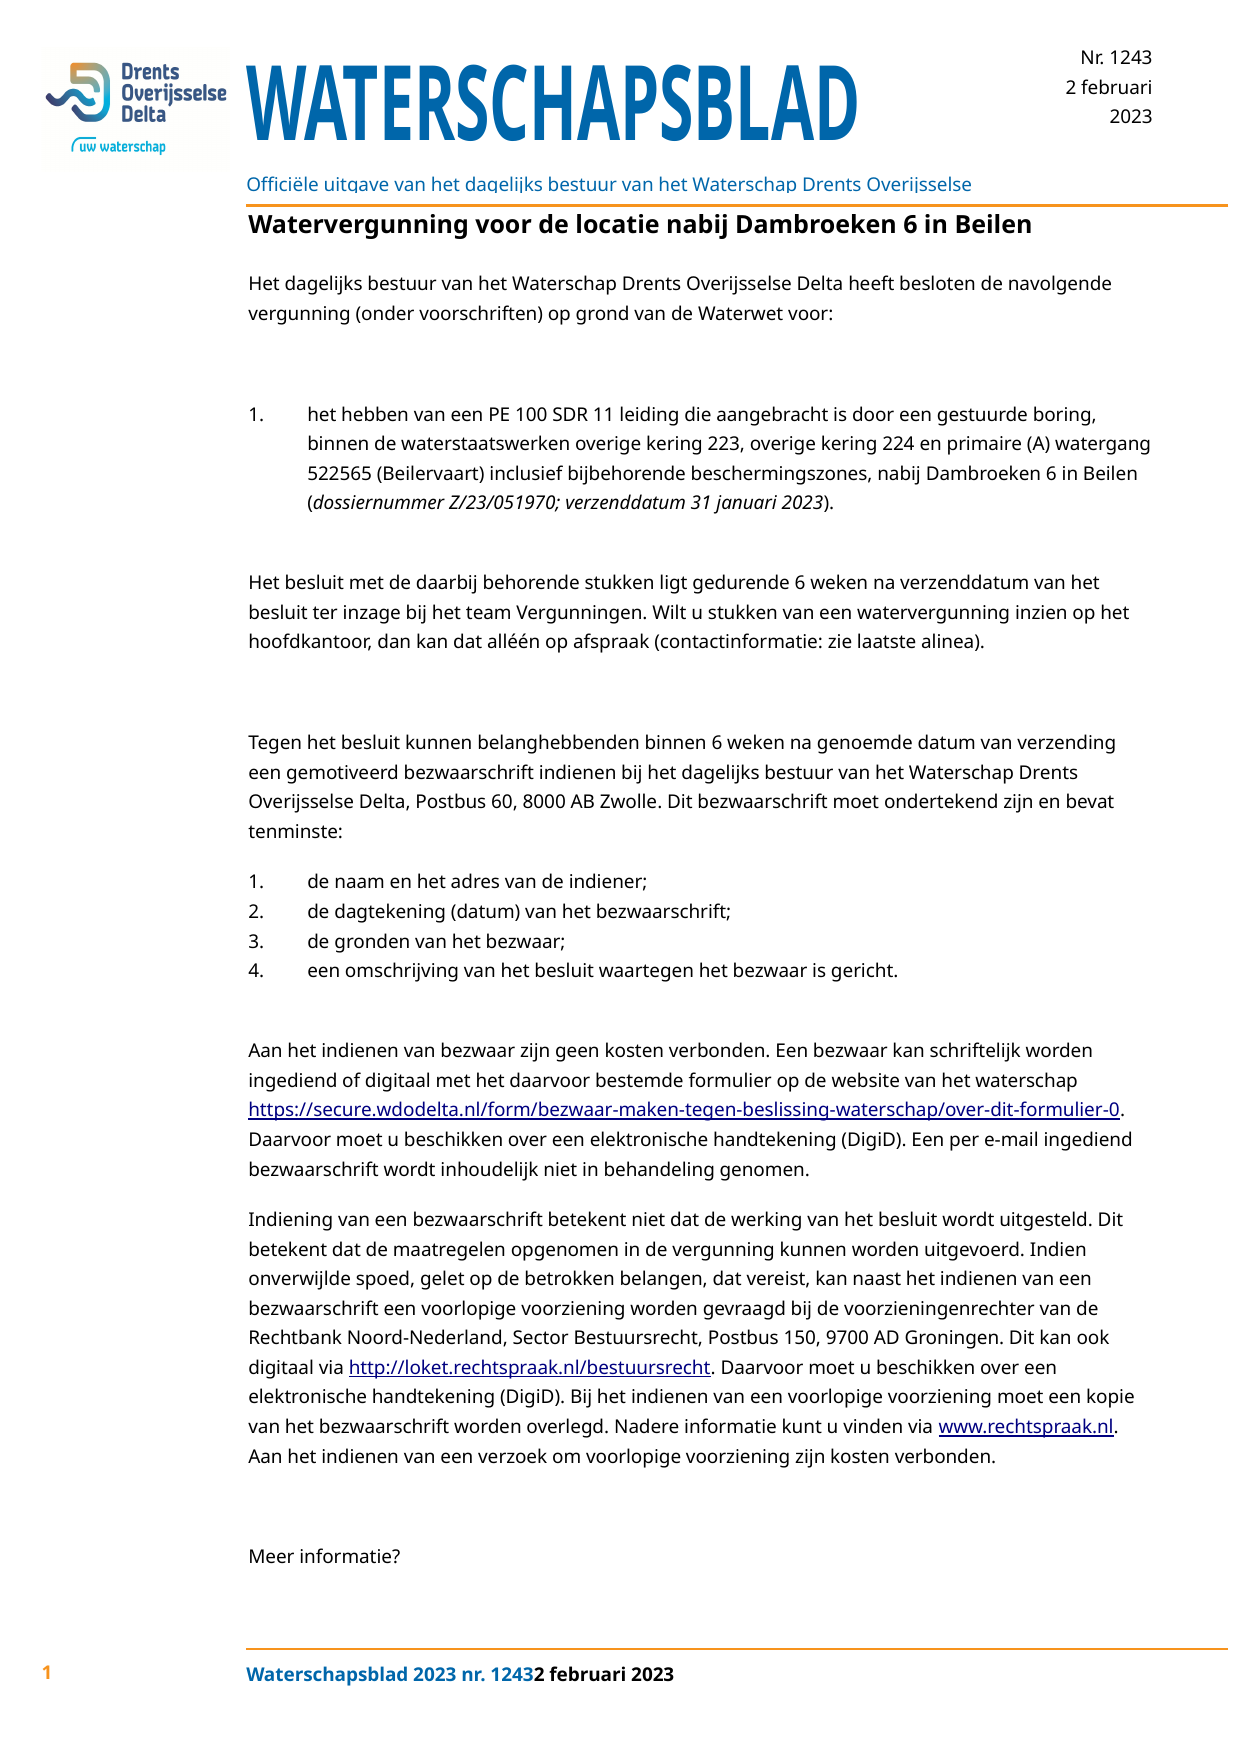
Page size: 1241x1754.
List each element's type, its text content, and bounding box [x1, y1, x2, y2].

list de gronden van het bezwaar; [248, 928, 1152, 953]
text Indiening van een bezwaarschrift betekent niet dat de werking van het besluit wordt uitgesteld. Dit betekent dat de maatregelen opgenomen in de vergunning kunnen worden uitgevoerd. Indien onverwijlde spoed, gelet op de betrokken belangen, dat vereist, kan naast het indienen van een bezwaarschrift een voorlopige voorziening worden gevraagd bij de voorzieningenrechter van de Rechtbank Noord-Nederland, Sector Bestuursrecht, Postbus 150, 9700 AD Groningen. Dit kan ook digitaal via http://loket.rechtspraak.nl/bestuursrecht. Daarvoor moet u beschikken over een elektronische handtekening (DigiD). Bij het indienen van een voorlopige voorziening moet een kopie van het bezwaarschrift worden overlegd. Nadere informatie kunt u vinden via www.rechtspraak.nl. Aan het indienen van een verzoek om voorlopige voorziening zijn kosten verbonden. [248, 1206, 1152, 1468]
text Het dagelijks bestuur van het Waterschap Drents Overijsselse Delta heeft besloten de navolgende vergunning (onder voorschriften) op grond van de Waterwet voor: [248, 270, 1152, 326]
text Watervergunning voor de locatie nabij Dambroeken 6 in Beilen [248, 207, 1152, 241]
text Meer informatie? [248, 1544, 1152, 1569]
picture [41, 47, 231, 172]
text Aan het indienen van bezwaar zijn geen kosten verbonden. Een bezwaar kan schriftelijk worden ingediend of digitaal met het daarvoor bestemde formulier op de website van het waterschap https://secure.wdodelta.nl/form/bezwaar-maken-tegen-beslissing-waterschap/over-dit-formulier-0. Daarvoor moet u beschikken over een elektronische handtekening (DigiD). Een per e-mail ingediend bezwaarschrift wordt inhoudelijk niet in behandeling genomen. [248, 1037, 1152, 1181]
text Tegen het besluit kunnen belanghebbenden binnen 6 weken na genoemde datum van verzending een gemotiveerd bezwaarschrift indienen bij het dagelijks bestuur van het Waterschap Drents Overijsselse Delta, Postbus 60, 8000 AB Zwolle. Dit bezwaarschrift moet ondertekend zijn en bevat tenminste: [248, 729, 1152, 844]
text Het besluit met de daarbij behorende stukken ligt gedurende 6 weken na verzenddatum van het besluit ter inzage bij het team Vergunningen. Wilt u stukken van een watervergunning inzien op het hoofdkantoor, dan kan dat alléén op afspraak (contactinformatie: zie laatste alinea). [248, 569, 1152, 654]
list een omschrijving van het besluit waartegen het bezwaar is gericht. [248, 957, 1152, 983]
list de naam en het adres van de indiener; [248, 869, 1152, 894]
list de dagtekening (datum) van het bezwaarschrift; [248, 898, 1152, 924]
list het hebben van een PE 100 SDR 11 leiding die aangebracht is door een gestuurde boring, binnen de waterstaatswerken overige kering 223, overige kering 224 en primaire (A) watergang 522565 (Beilervaart) inclusief bijbehorende beschermingszones, nabij Dambroeken 6 in Beilen (dossiernummer Z/23/051970; verzenddatum 31 januari 2023). [248, 401, 1152, 515]
